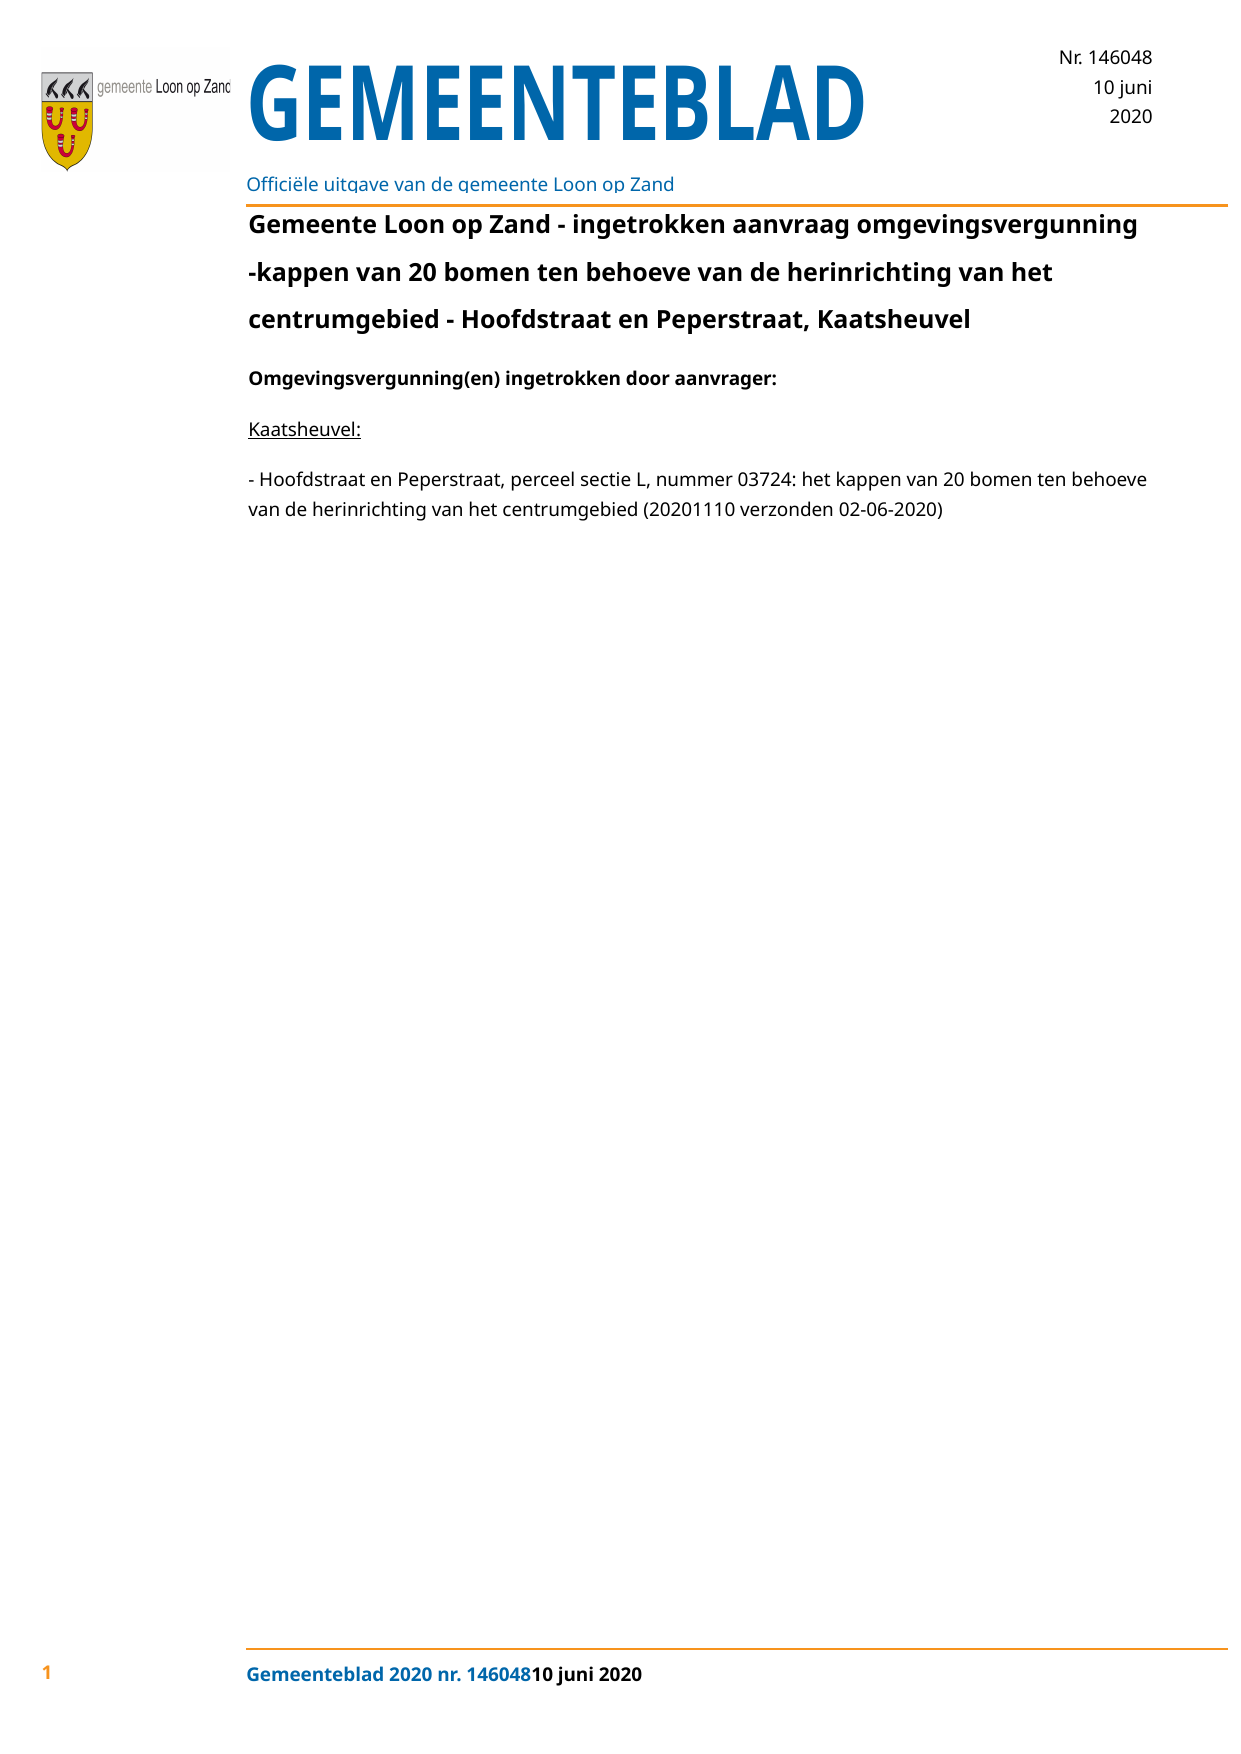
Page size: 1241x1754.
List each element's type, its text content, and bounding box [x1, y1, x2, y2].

text Gemeente Loon op Zand - ingetrokken aanvraag omgevingsvergunning -kappen van 20 bomen ten behoeve van de herinrichting van het centrumgebied - Hoofdstraat en Peperstraat, Kaatsheuvel [248, 207, 1152, 336]
text Kaatsheuvel: [248, 416, 1152, 442]
text - Hoofdstraat en Peperstraat, perceel sectie L, nummer 03724: het kappen van 20 bomen ten behoeve van de herinrichting van het centrumgebied (20201110 verzonden 02-06-2020) [248, 466, 1152, 522]
picture [41, 47, 231, 172]
text Omgevingsvergunning(en) ingetrokken door aanvrager: [248, 366, 1152, 391]
